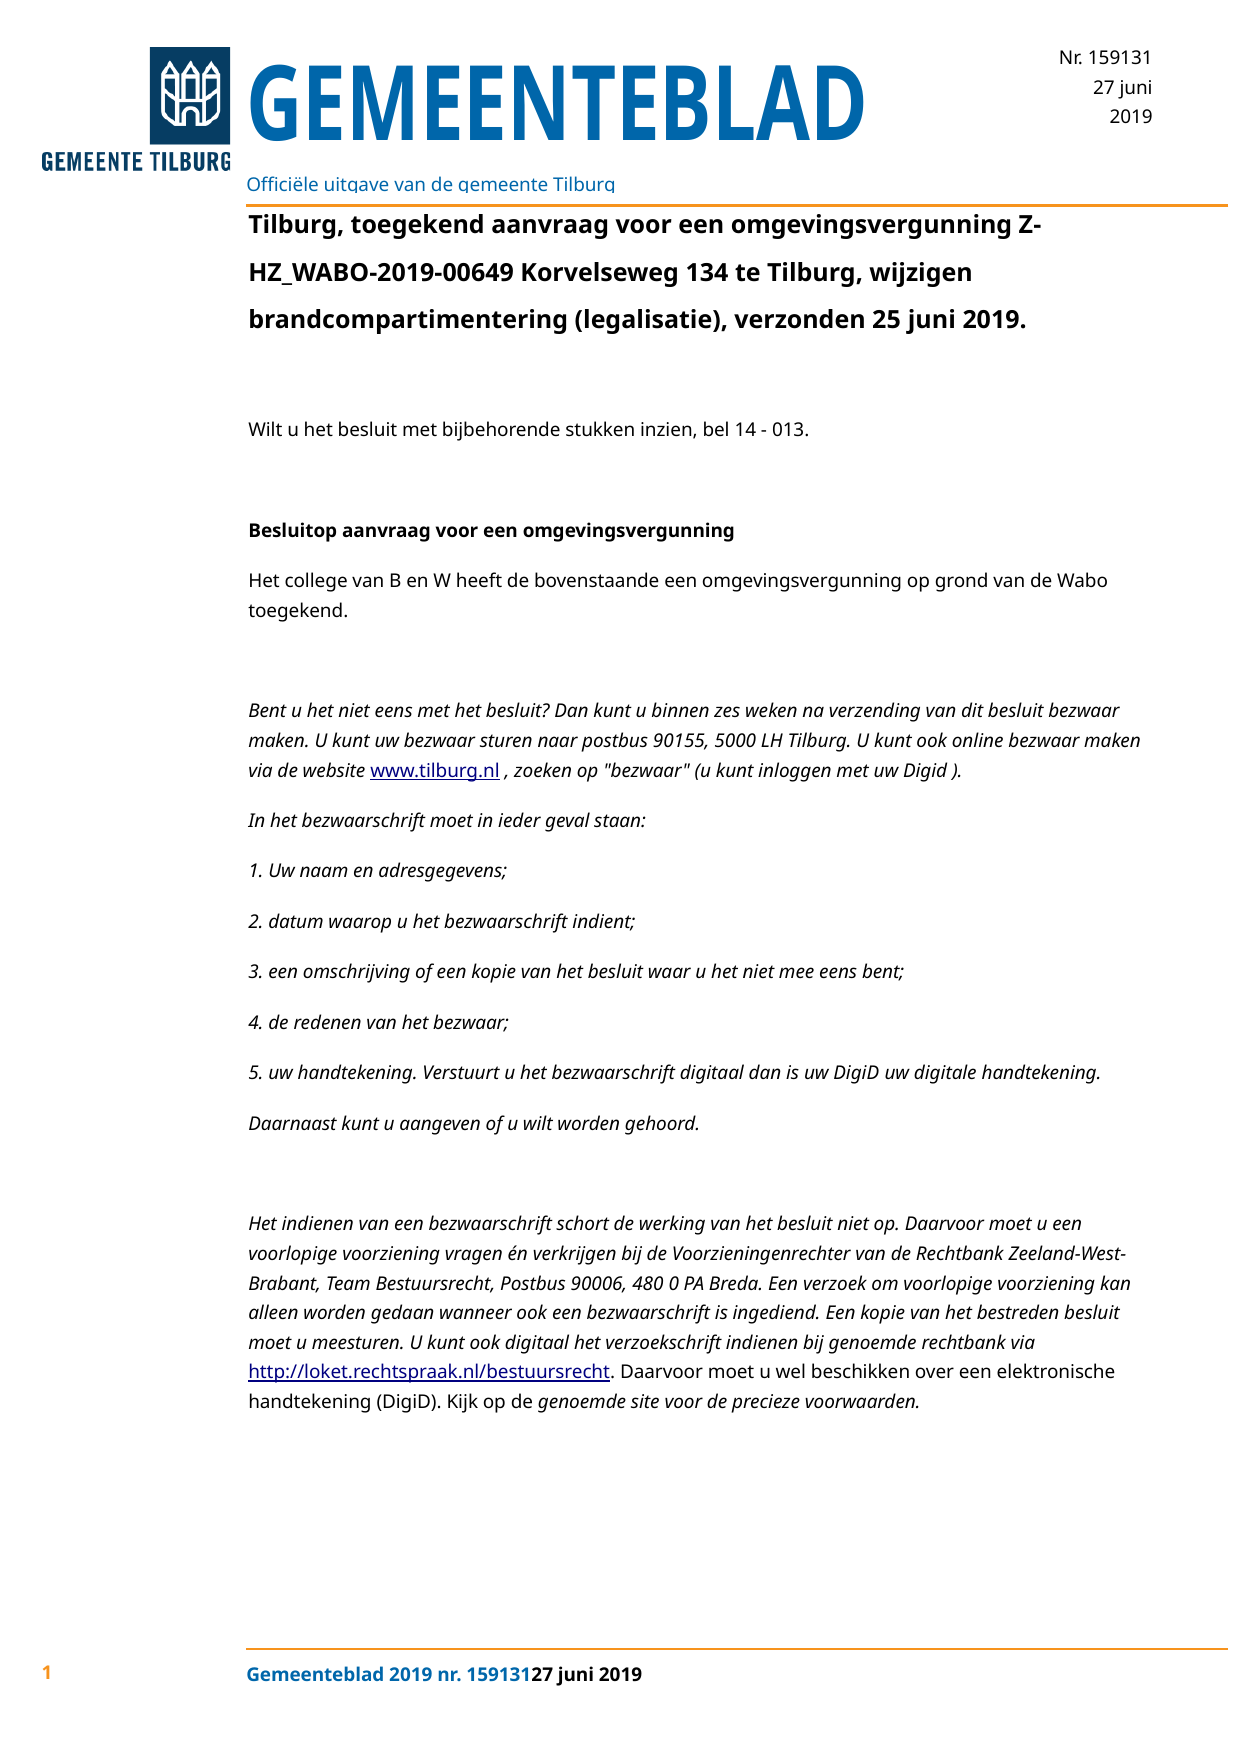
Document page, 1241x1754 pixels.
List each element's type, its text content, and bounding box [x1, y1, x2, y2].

text Bent u het niet eens met het besluit? Dan kunt u binnen zes weken na verzending van dit besluit bezwaar maken. U kunt uw bezwaar sturen naar postbus 90155, 5000 LH Tilburg. U kunt ook online bezwaar maken via de website www.tilburg.nl , zoeken op "bezwaar" (u kunt inloggen met uw Digid ). [248, 698, 1152, 782]
text 5. uw handtekening. Verstuurt u het bezwaarschrift digitaal dan is uw DigiD uw digitale handtekening. [248, 1059, 1152, 1085]
text Besluitop aanvraag voor een omgevingsvergunning [248, 517, 1152, 542]
text Het college van B en W heeft de bovenstaande een omgevingsvergunning op grond van de Wabo toegekend. [248, 567, 1152, 622]
text Wilt u het besluit met bijbehorende stukken inzien, bel 14 - 013. [248, 416, 1152, 442]
text In het bezwaarschrift moet in ieder geval staan: [248, 807, 1152, 833]
text 3. een omschrijving of een kopie van het besluit waar u het niet mee eens bent; [248, 958, 1152, 984]
text 2. datum waarop u het bezwaarschrift indient; [248, 908, 1152, 934]
text Tilburg, toegekend aanvraag voor een omgevingsvergunning Z-HZ_WABO-2019-00649 Korvelseweg 134 te Tilburg, wijzigen brandcompartimentering (legalisatie), verzonden 25 juni 2019. [248, 207, 1152, 336]
text Daarnaast kunt u aangeven of u wilt worden gehoord. [248, 1110, 1152, 1135]
picture [41, 47, 231, 172]
text 1. Uw naam en adresgegevens; [248, 858, 1152, 883]
text Het indienen van een bezwaarschrift schort de werking van het besluit niet op. Daarvoor moet u een voorlopige voorziening vragen én verkrijgen bij de Voorzieningenrechter van de Rechtbank Zeeland-West-Brabant, Team Bestuursrecht, Postbus 90006, 480 0 PA Breda. Een verzoek om voorlopige voorziening kan alleen worden gedaan wanneer ook een bezwaarschrift is ingediend. Een kopie van het bestreden besluit moet u meesturen. U kunt ook digitaal het verzoekschrift indienen bij genoemde rechtbank via http://loket.rechtspraak.nl/bestuursrecht. Daarvoor moet u wel beschikken over een elektronische handtekening (DigiD). Kijk op de genoemde site voor de precieze voorwaarden. [248, 1211, 1152, 1414]
text 4. de redenen van het bezwaar; [248, 1009, 1152, 1034]
